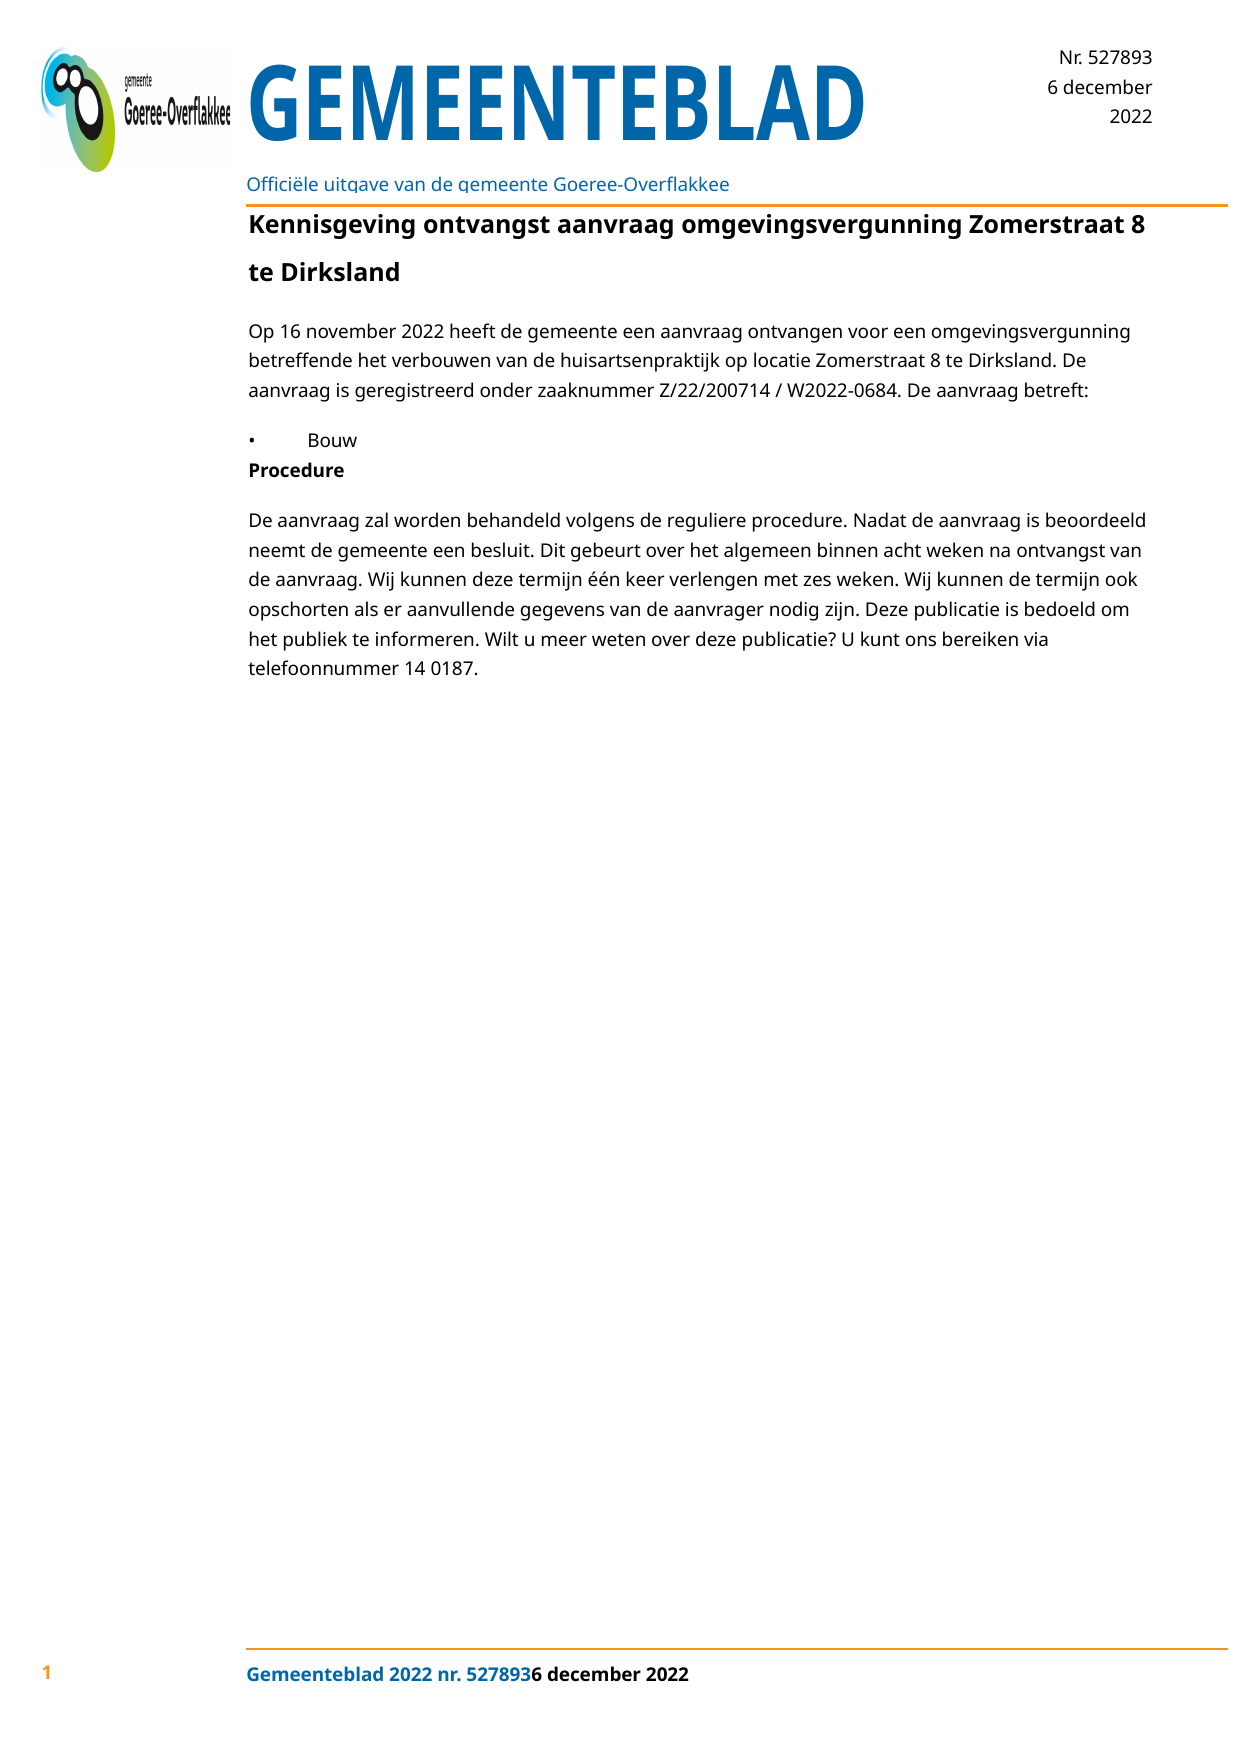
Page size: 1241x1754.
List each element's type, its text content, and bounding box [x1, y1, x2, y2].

text Op 16 november 2022 heeft de gemeente een aanvraag ontvangen voor een omgevingsvergunning betreffende het verbouwen van de huisartsenpraktijk op locatie Zomerstraat 8 te Dirksland. De aanvraag is geregistreerd onder zaaknummer Z/22/200714 / W2022-0684. De aanvraag betreft: [248, 318, 1152, 403]
text De aanvraag zal worden behandeld volgens de reguliere procedure. Nadat de aanvraag is beoordeeld neemt de gemeente een besluit. Dit gebeurt over het algemeen binnen acht weken na ontvangst van de aanvraag. Wij kunnen deze termijn één keer verlengen met zes weken. Wij kunnen de termijn ook opschorten als er aanvullende gegevens van de aanvrager nodig zijn. Deze publicatie is bedoeld om het publiek te informeren. Wilt u meer weten over deze publicatie? U kunt ons bereiken via telefoonnummer 14 0187. [248, 507, 1152, 681]
text Procedure [248, 457, 1152, 483]
text Kennisgeving ontvangst aanvraag omgevingsvergunning Zomerstraat 8 te Dirksland [248, 207, 1152, 288]
list Bouw [248, 427, 1152, 453]
picture [41, 47, 231, 172]
